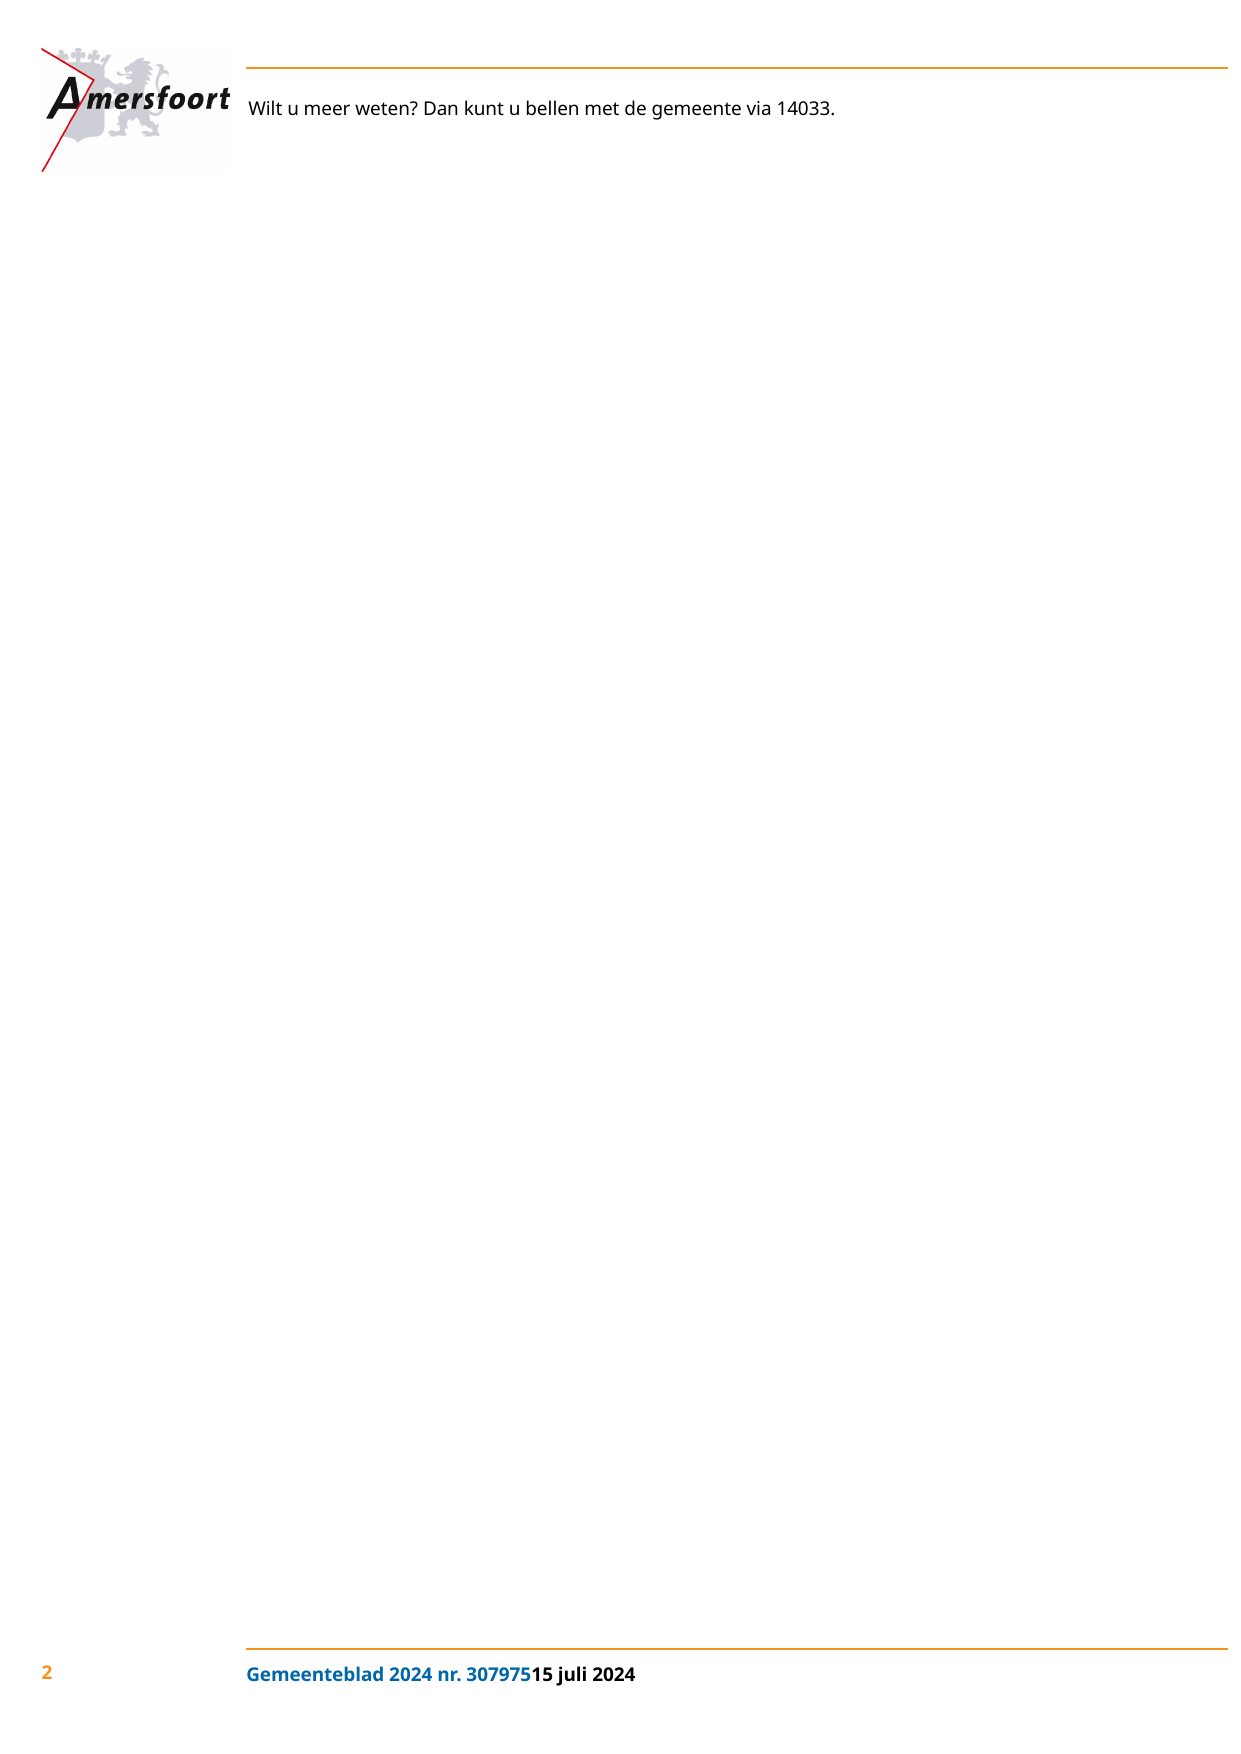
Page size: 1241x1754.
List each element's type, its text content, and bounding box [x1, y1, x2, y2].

text Wilt u meer weten? Dan kunt u bellen met de gemeente via 14033. [248, 95, 1152, 121]
picture [41, 47, 231, 172]
